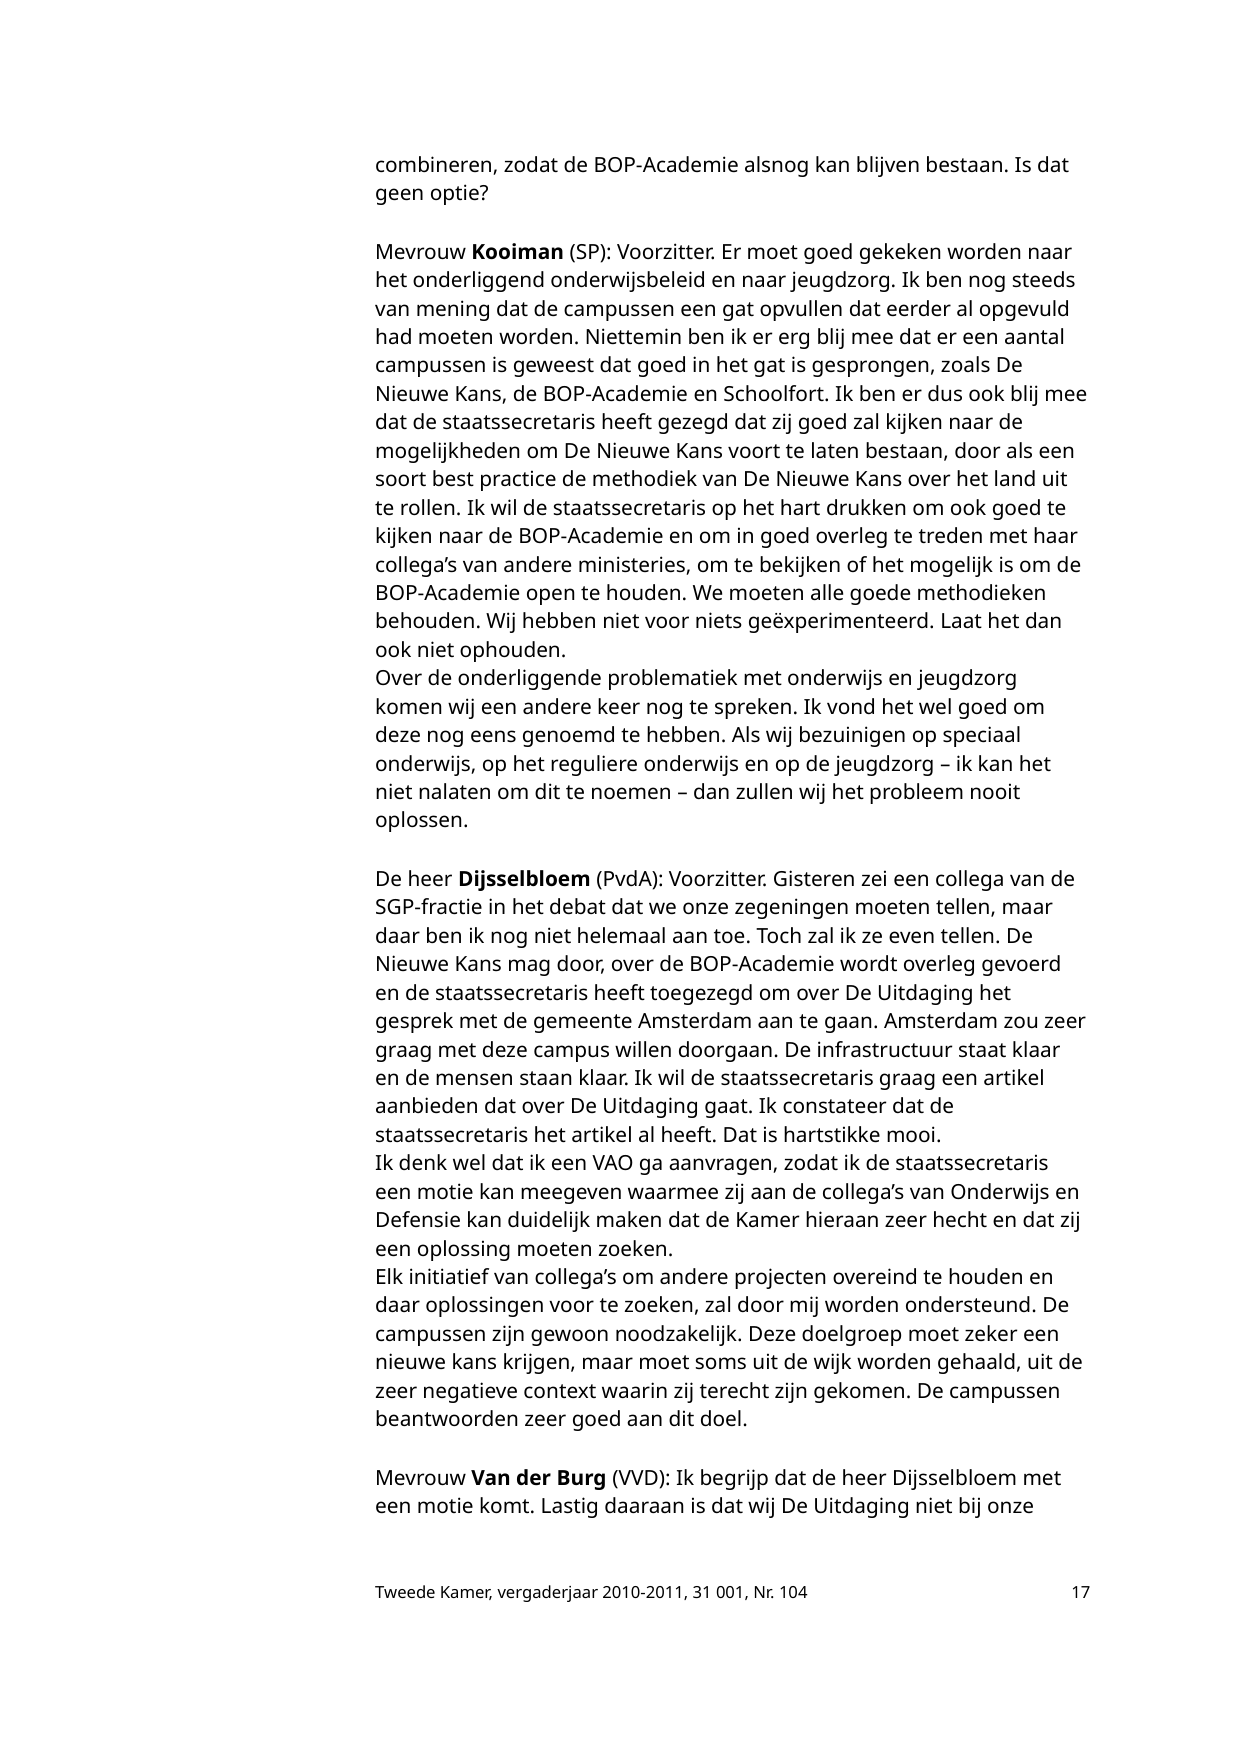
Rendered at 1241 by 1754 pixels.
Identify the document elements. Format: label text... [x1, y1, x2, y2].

text Over de onderliggende problematiek met onderwijs en jeugdzorg komen wij een andere keer nog te spreken. Ik vond het wel goed om deze nog eens genoemd te hebben. Als wij bezuinigen op speciaal onderwijs, op het reguliere onderwijs en op de jeugdzorg – ik kan het niet nalaten om dit te noemen – dan zullen wij het probleem nooit oplossen. [375, 663, 1090, 834]
text De heer Dijsselbloem (PvdA): Voorzitter. Gisteren zei een collega van de SGP-fractie in het debat dat we onze zegeningen moeten tellen, maar daar ben ik nog niet helemaal aan toe. Toch zal ik ze even tellen. De Nieuwe Kans mag door, over de BOP-Academie wordt overleg gevoerd en de staatssecretaris heeft toegezegd om over De Uitdaging het gesprek met de gemeente Amsterdam aan te gaan. Amsterdam zou zeer graag met deze campus willen doorgaan. De infrastructuur staat klaar en de mensen staan klaar. Ik wil de staatssecretaris graag een artikel aanbieden dat over De Uitdaging gaat. Ik constateer dat de staatssecretaris het artikel al heeft. Dat is hartstikke mooi. [375, 864, 1090, 1148]
text Ik denk wel dat ik een VAO ga aanvragen, zodat ik de staatssecretaris een motie kan meegeven waarmee zij aan de collega’s van Onderwijs en Defensie kan duidelijk maken dat de Kamer hieraan zeer hecht en dat zij een oplossing moeten zoeken. [375, 1148, 1090, 1262]
text Mevrouw Kooiman (SP): Voorzitter. Er moet goed gekeken worden naar het onderliggend onderwijsbeleid en naar jeugdzorg. Ik ben nog steeds van mening dat de campussen een gat opvullen dat eerder al opgevuld had moeten worden. Niettemin ben ik er erg blij mee dat er een aantal campussen is geweest dat goed in het gat is gesprongen, zoals De Nieuwe Kans, de BOP-Academie en Schoolfort. Ik ben er dus ook blij mee dat de staatssecretaris heeft gezegd dat zij goed zal kijken naar de mogelijkheden om De Nieuwe Kans voort te laten bestaan, door als een soort best practice de methodiek van De Nieuwe Kans over het land uit te rollen. Ik wil de staatssecretaris op het hart drukken om ook goed te kijken naar de BOP-Academie en om in goed overleg te treden met haar collega’s van andere ministeries, om te bekijken of het mogelijk is om de BOP-Academie open te houden. We moeten alle goede methodieken behouden. Wij hebben niet voor niets geëxperimenteerd. Laat het dan ook niet ophouden. [375, 237, 1090, 663]
text combineren, zodat de BOP-Academie alsnog kan blijven bestaan. Is dat geen optie? [375, 150, 1090, 207]
text Elk initiatief van collega’s om andere projecten overeind te houden en daar oplossingen voor te zoeken, zal door mij worden ondersteund. De campussen zijn gewoon noodzakelijk. Deze doelgroep moet zeker een nieuwe kans krijgen, maar moet soms uit de wijk worden gehaald, uit de zeer negatieve context waarin zij terecht zijn gekomen. De campussen beantwoorden zeer goed aan dit doel. [375, 1262, 1090, 1433]
text Mevrouw Van der Burg (VVD): Ik begrijp dat de heer Dijsselbloem met een motie komt. Lastig daaraan is dat wij De Uitdaging niet bij onze [375, 1463, 1090, 1520]
